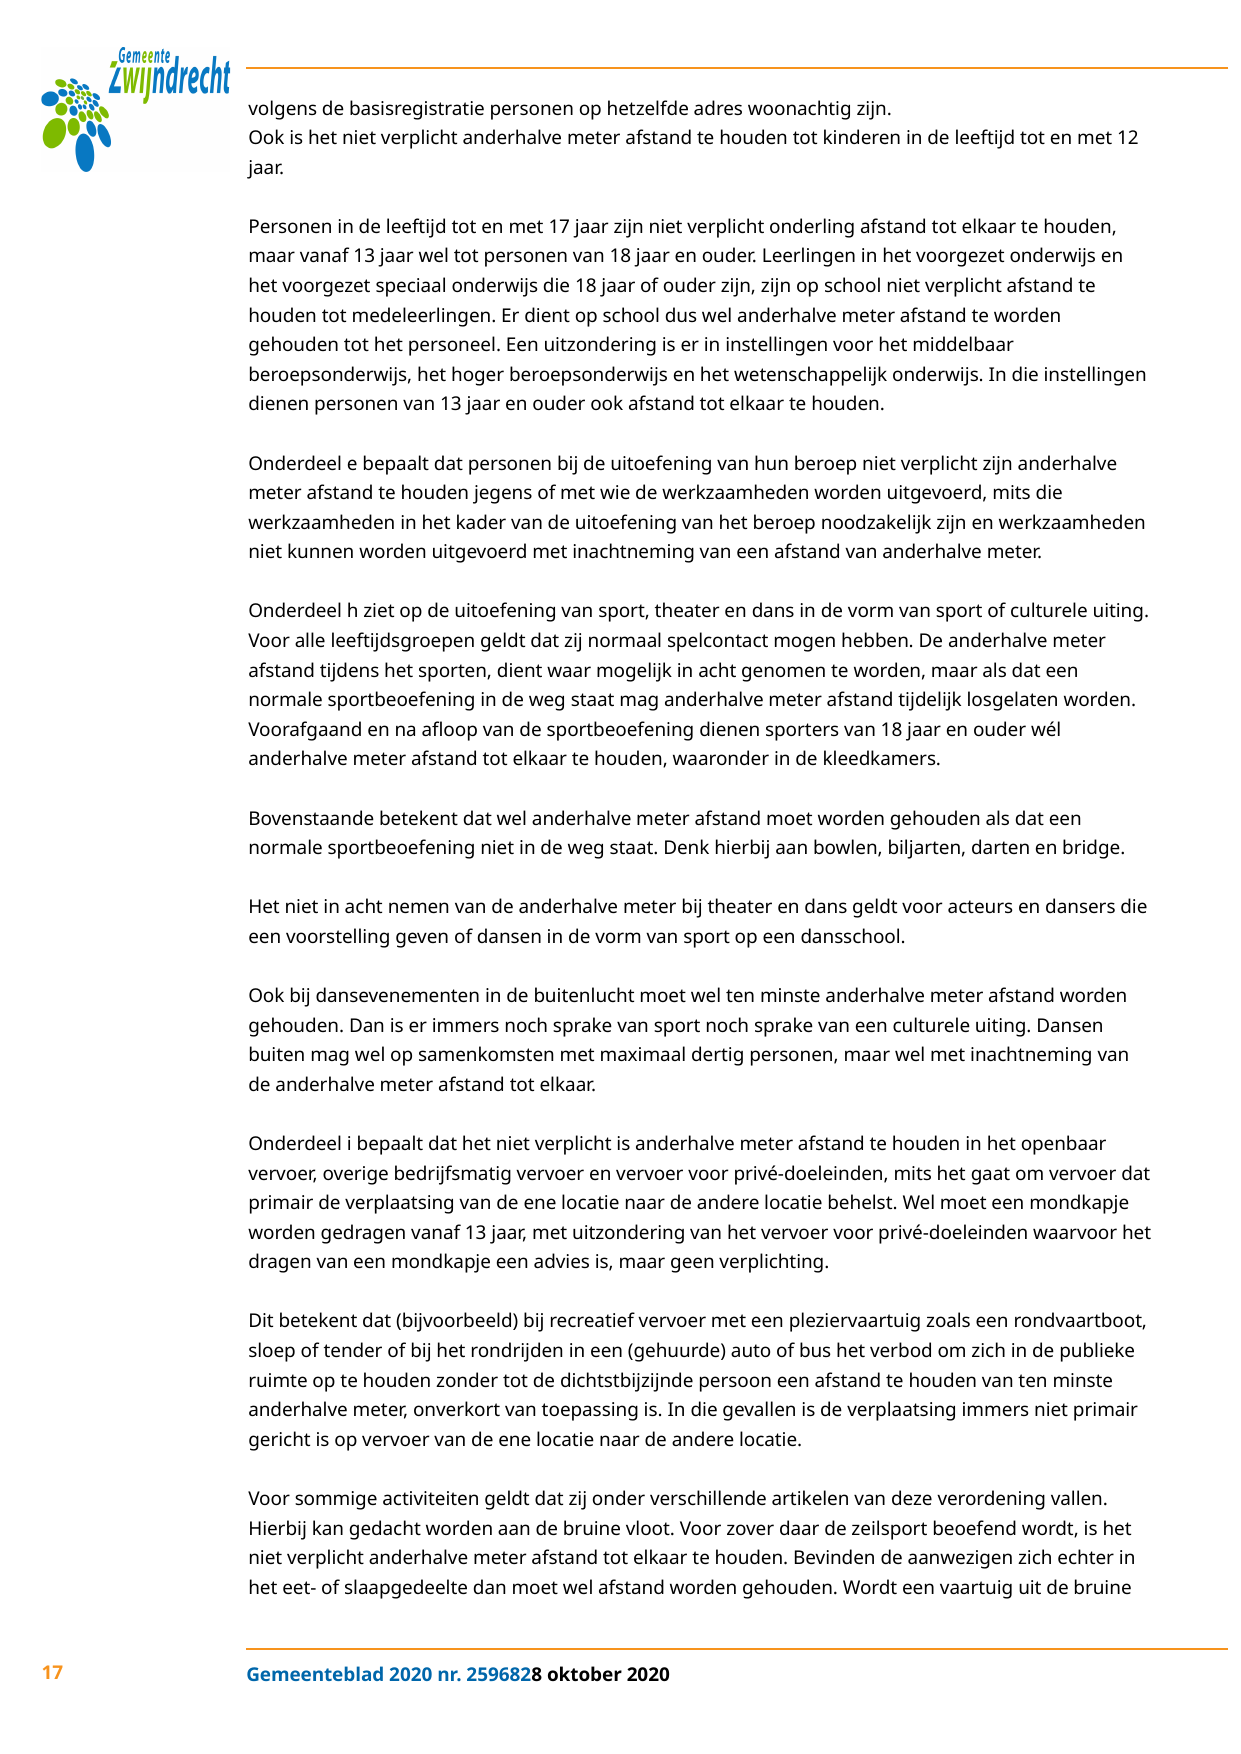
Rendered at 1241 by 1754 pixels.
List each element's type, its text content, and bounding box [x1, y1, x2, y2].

text Dit betekent dat (bijvoorbeeld) bij recreatief vervoer met een pleziervaartuig zoals een rondvaartboot, sloep of tender of bij het rondrijden in een (gehuurde) auto of bus het verbod om zich in de publieke ruimte op te houden zonder tot de dichtstbijzijnde persoon een afstand te houden van ten minste anderhalve meter, onverkort van toepassing is. In die gevallen is de verplaatsing immers niet primair gericht is op vervoer van de ene locatie naar de andere locatie. [248, 1308, 1152, 1452]
text Ook is het niet verplicht anderhalve meter afstand te houden tot kinderen in de leeftijd tot en met 12 jaar. [248, 124, 1152, 180]
text Voor sommige activiteiten geldt dat zij onder verschillende artikelen van deze verordening vallen. Hierbij kan gedacht worden aan de bruine vloot. Voor zover daar de zeilsport beoefend wordt, is het niet verplicht anderhalve meter afstand tot elkaar te houden. Bevinden de aanwezigen zich echter in het eet- of slaapgedeelte dan moet wel afstand worden gehouden. Wordt een vaartuig uit de bruine [248, 1485, 1152, 1600]
picture [41, 47, 231, 172]
text Onderdeel e bepaalt dat personen bij de uitoefening van hun beroep niet verplicht zijn anderhalve meter afstand te houden jegens of met wie de werkzaamheden worden uitgevoerd, mits die werkzaamheden in het kader van de uitoefening van het beroep noodzakelijk zijn en werkzaamheden niet kunnen worden uitgevoerd met inachtneming van een afstand van anderhalve meter. [248, 450, 1152, 564]
text Bovenstaande betekent dat wel anderhalve meter afstand moet worden gehouden als dat een normale sportbeoefening niet in de weg staat. Denk hierbij aan bowlen, biljarten, darten en bridge. [248, 805, 1152, 860]
text volgens de basisregistratie personen op hetzelfde adres woonachtig zijn. [248, 95, 1152, 121]
text Onderdeel h ziet op de uitoefening van sport, theater en dans in de vorm van sport of culturele uiting. Voor alle leeftijdsgroepen geldt dat zij normaal spelcontact mogen hebben. De anderhalve meter afstand tijdens het sporten, dient waar mogelijk in acht genomen te worden, maar als dat een normale sportbeoefening in de weg staat mag anderhalve meter afstand tijdelijk losgelaten worden. Voorafgaand en na afloop van de sportbeoefening dienen sporters van 18 jaar en ouder wél anderhalve meter afstand tot elkaar te houden, waaronder in de kleedkamers. [248, 598, 1152, 771]
text Onderdeel i bepaalt dat het niet verplicht is anderhalve meter afstand te houden in het openbaar vervoer, overige bedrijfsmatig vervoer en vervoer voor privé-doeleinden, mits het gaat om vervoer dat primair de verplaatsing van de ene locatie naar de andere locatie behelst. Wel moet een mondkapje worden gedragen vanaf 13 jaar, met uitzondering van het vervoer voor privé-doeleinden waarvoor het dragen van een mondkapje een advies is, maar geen verplichting. [248, 1130, 1152, 1274]
text Personen in de leeftijd tot en met 17 jaar zijn niet verplicht onderling afstand tot elkaar te houden, maar vanaf 13 jaar wel tot personen van 18 jaar en ouder. Leerlingen in het voorgezet onderwijs en het voorgezet speciaal onderwijs die 18 jaar of ouder zijn, zijn op school niet verplicht afstand te houden tot medeleerlingen. Er dient op school dus wel anderhalve meter afstand te worden gehouden tot het personeel. Een uitzondering is er in instellingen voor het middelbaar beroepsonderwijs, het hoger beroepsonderwijs en het wetenschappelijk onderwijs. In die instellingen dienen personen van 13 jaar en ouder ook afstand tot elkaar te houden. [248, 213, 1152, 416]
text Het niet in acht nemen van de anderhalve meter bij theater en dans geldt voor acteurs en dansers die een voorstelling geven of dansen in de vorm van sport op een dansschool. [248, 893, 1152, 949]
text Ook bij dansevenementen in de buitenlucht moet wel ten minste anderhalve meter afstand worden gehouden. Dan is er immers noch sprake van sport noch sprake van een culturele uiting. Dansen buiten mag wel op samenkomsten met maximaal dertig personen, maar wel met inachtneming van de anderhalve meter afstand tot elkaar. [248, 982, 1152, 1097]
